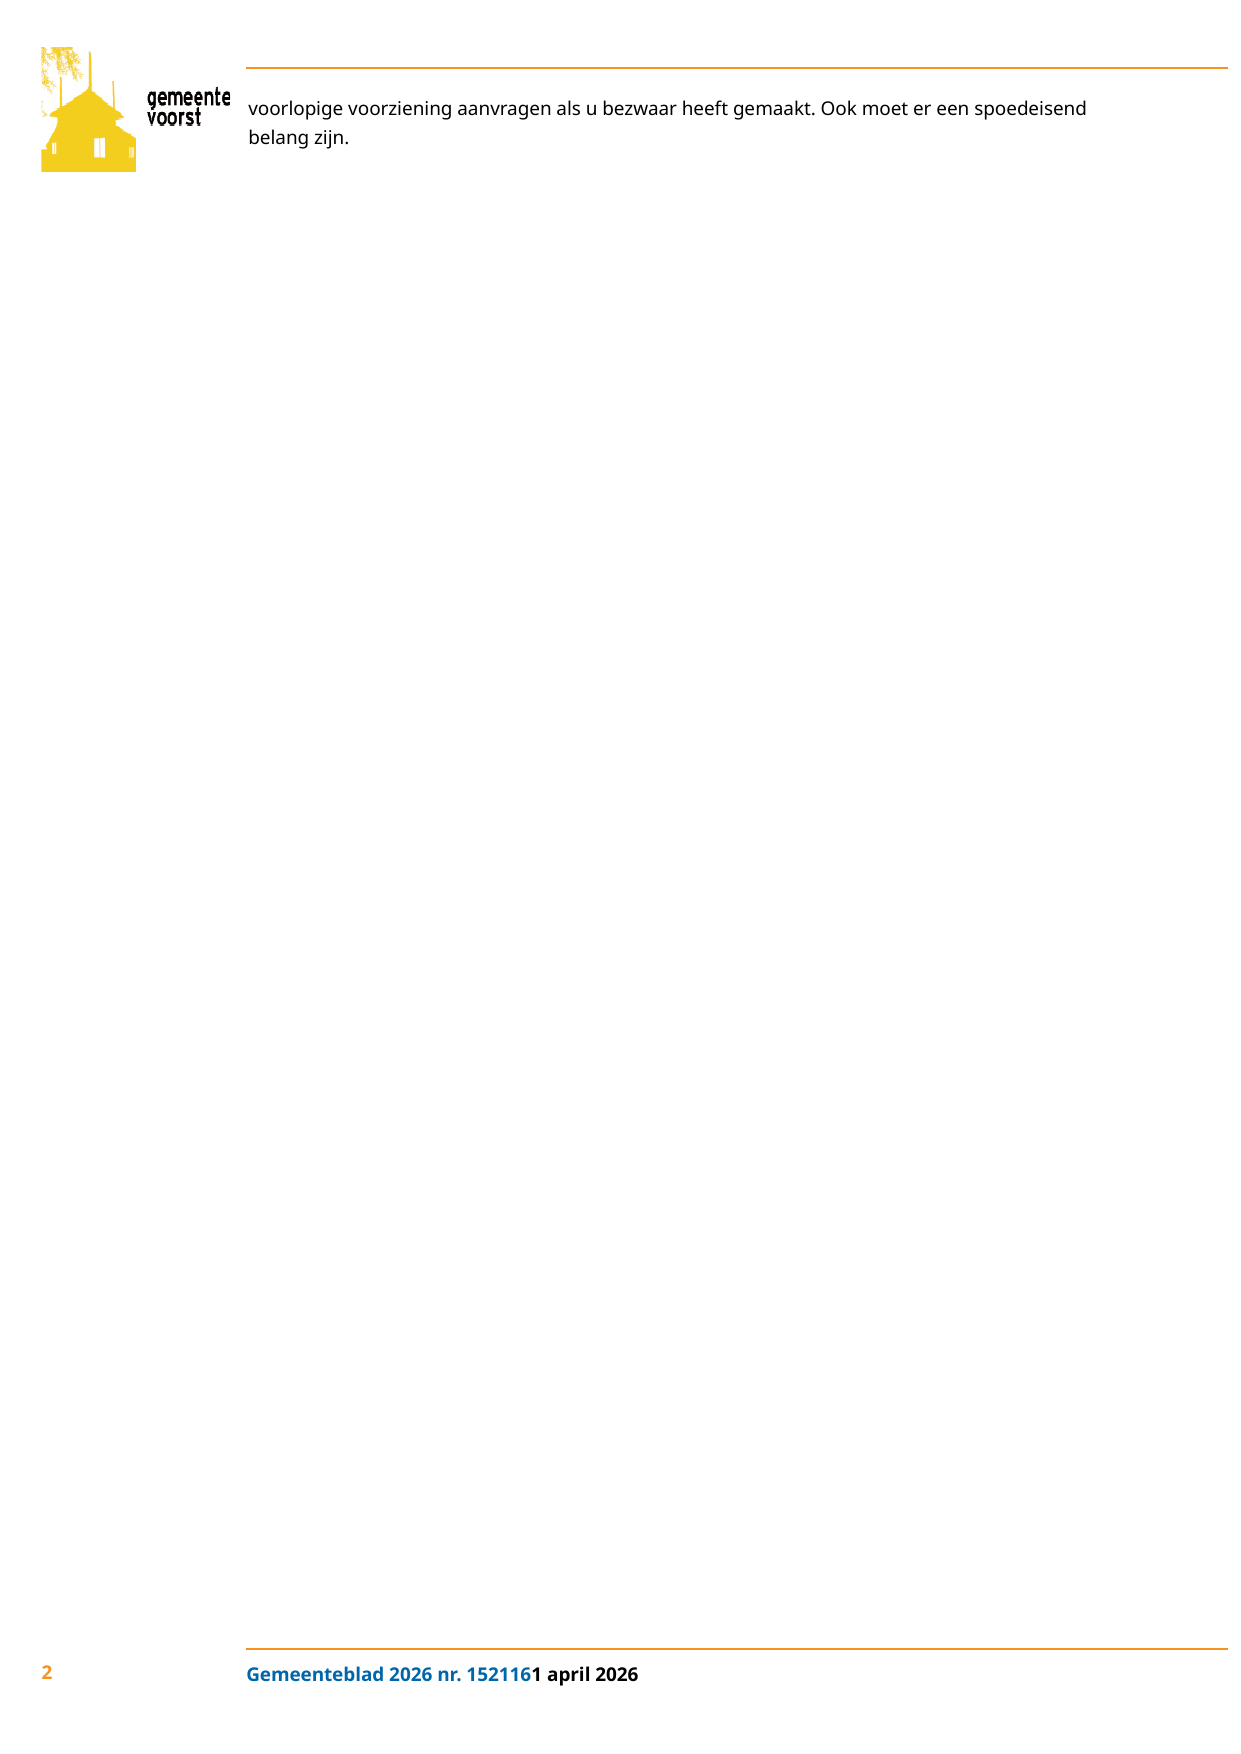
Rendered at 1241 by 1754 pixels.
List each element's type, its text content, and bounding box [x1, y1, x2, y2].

picture [41, 47, 231, 172]
text voorlopige voorziening aanvragen als u bezwaar heeft gemaakt. Ook moet er een spoedeisend belang zijn. [248, 95, 1152, 150]
